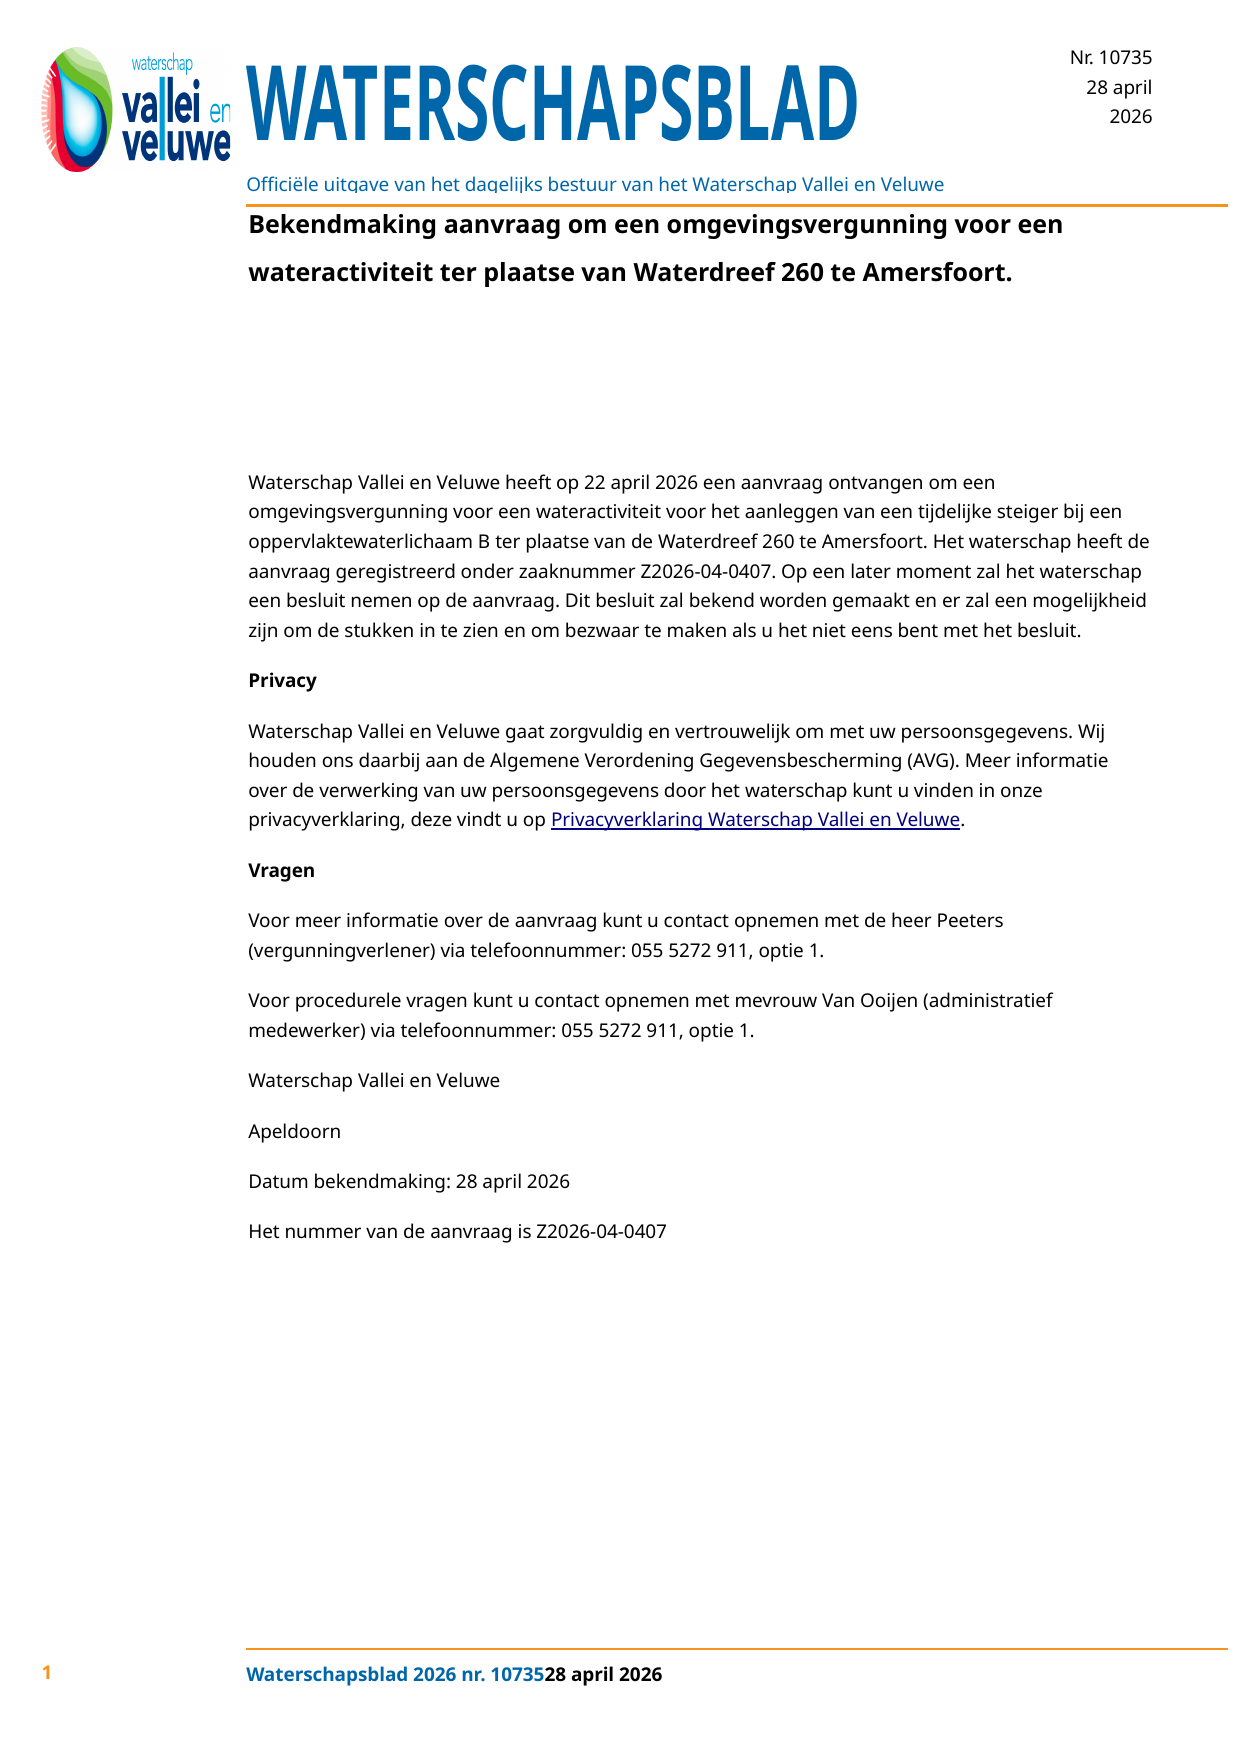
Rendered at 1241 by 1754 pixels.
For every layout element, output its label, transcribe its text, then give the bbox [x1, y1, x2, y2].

text Waterschap Vallei en Veluwe heeft op 22 april 2026 een aanvraag ontvangen om een omgevingsvergunning voor een wateractiviteit voor het aanleggen van een tijdelijke steiger bij een oppervlaktewaterlichaam B ter plaatse van de Waterdreef 260 te Amersfoort. Het waterschap heeft de aanvraag geregistreerd onder zaaknummer Z2026-04-0407. Op een later moment zal het waterschap een besluit nemen op de aanvraag. Dit besluit zal bekend worden gemaakt en er zal een mogelijkheid zijn om de stukken in te zien en om bezwaar te maken als u het niet eens bent met het besluit. [248, 469, 1152, 643]
text Voor meer informatie over de aanvraag kunt u contact opnemen met de heer Peeters (vergunningverlener) via telefoonnummer: 055 5272 911, optie 1. [248, 907, 1152, 963]
text Waterschap Vallei en Veluwe [248, 1067, 1152, 1093]
text Datum bekendmaking: 28 april 2026 [248, 1168, 1152, 1194]
text Het nummer van de aanvraag is Z2026-04-0407 [248, 1219, 1152, 1244]
text Bekendmaking aanvraag om een omgevingsvergunning voor een wateractiviteit ter plaatse van Waterdreef 260 te Amersfoort. [248, 207, 1152, 288]
text Privacy [248, 667, 1152, 693]
text Vragen [248, 857, 1152, 883]
picture [41, 47, 231, 172]
text Waterschap Vallei en Veluwe gaat zorgvuldig en vertrouwelijk om met uw persoonsgegevens. Wij houden ons daarbij aan de Algemene Verordening Gegevensbescherming (AVG). Meer informatie over de verwerking van uw persoonsgegevens door het waterschap kunt u vinden in onze privacyverklaring, deze vindt u op Privacyverklaring Waterschap Vallei en Veluwe. [248, 718, 1152, 832]
text Voor procedurele vragen kunt u contact opnemen met mevrouw Van Ooijen (administratief medewerker) via telefoonnummer: 055 5272 911, optie 1. [248, 987, 1152, 1043]
text Apeldoorn [248, 1118, 1152, 1144]
